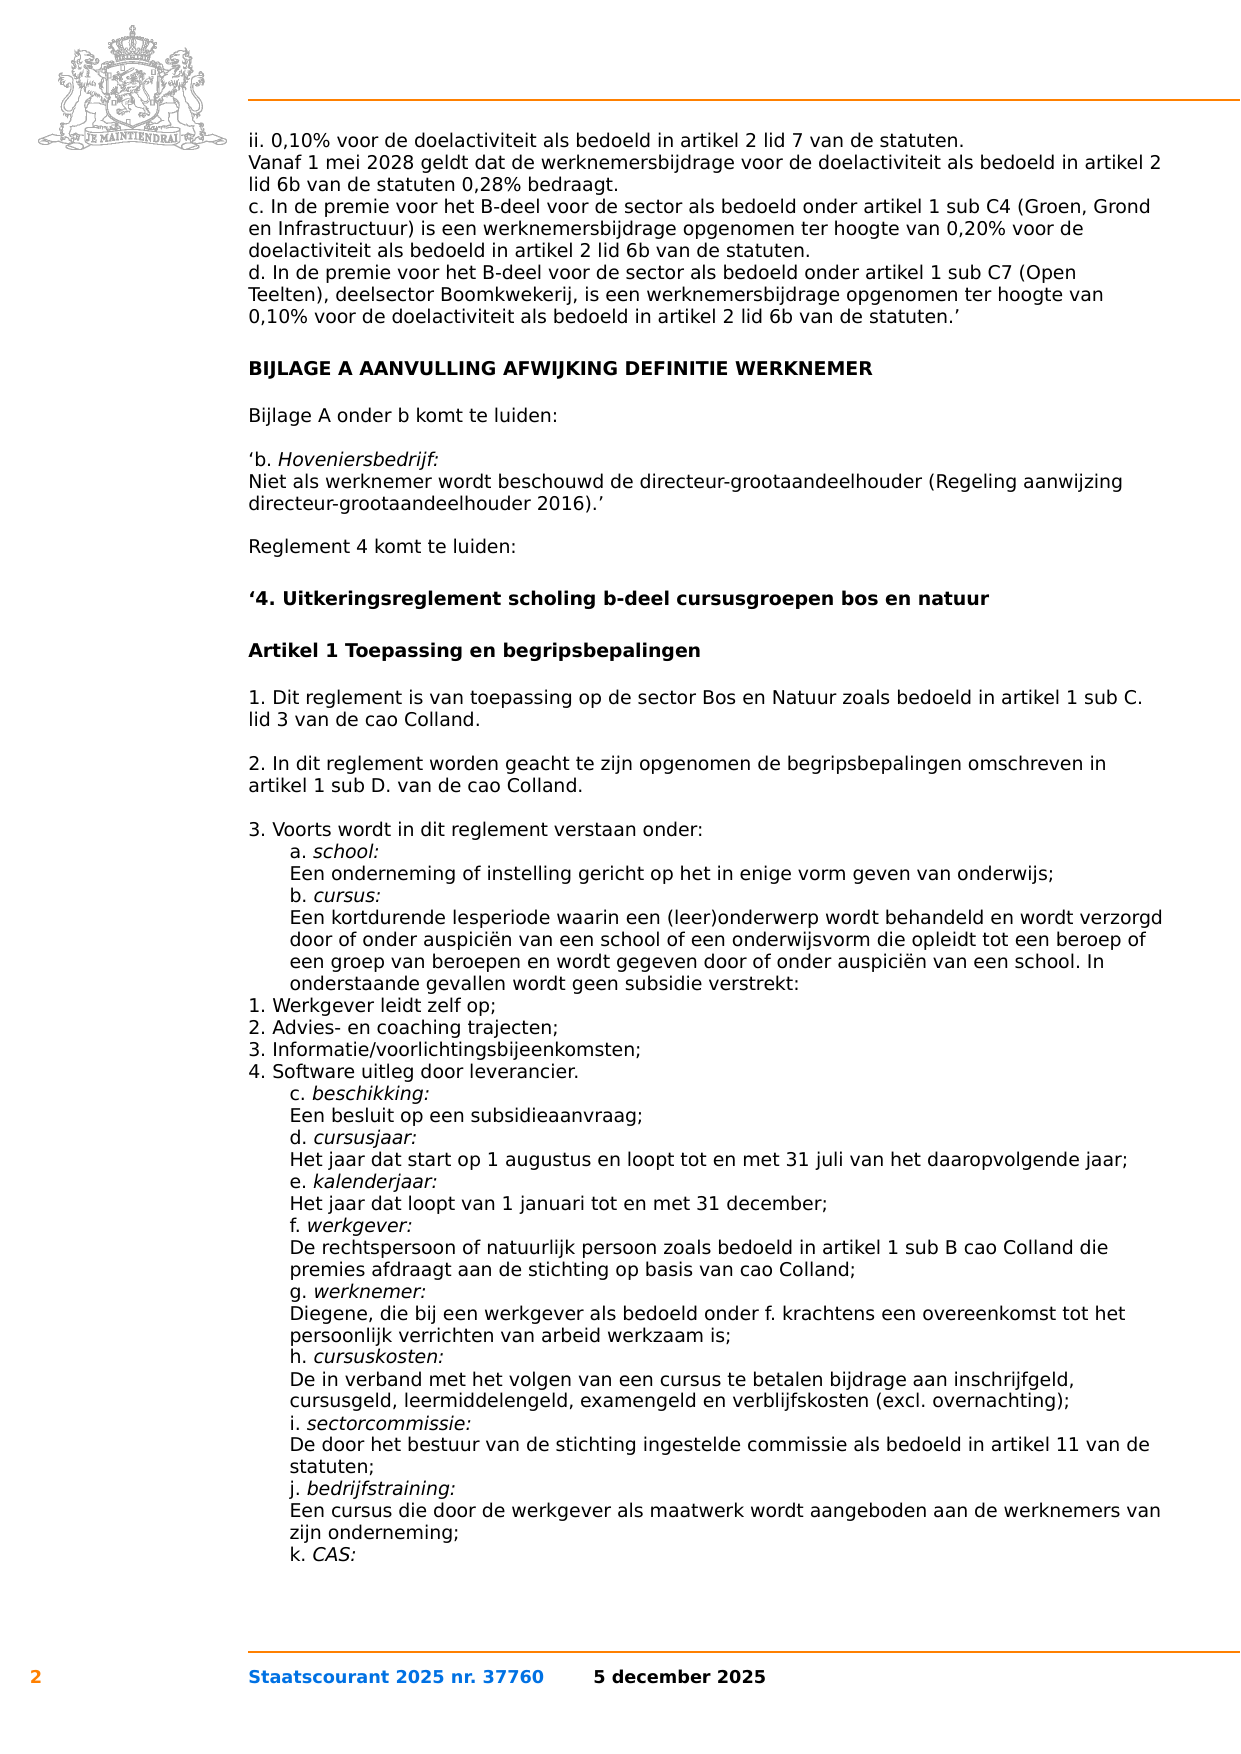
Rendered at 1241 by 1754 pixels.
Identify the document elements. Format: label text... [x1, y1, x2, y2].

text De in verband met het volgen van een cursus te betalen bijdrage aan inschrijfgeld, cursusgeld, leermiddelengeld, examengeld en verblijfskosten (excl. overnachting); [289, 1368, 1163, 1412]
text De rechtspersoon of natuurlijk persoon zoals bedoeld in artikel 1 sub B cao Colland die premies afdraagt aan de stichting op basis van cao Colland; [289, 1237, 1163, 1281]
text De door het bestuur van de stichting ingestelde commissie als bedoeld in artikel 11 van de statuten; [289, 1434, 1163, 1478]
text g. werknemer: [289, 1281, 1163, 1302]
text f. werkgever: [289, 1214, 1163, 1237]
text i. sectorcommissie: [289, 1412, 1163, 1434]
text Bijlage A onder b komt te luiden: [248, 405, 1163, 427]
text c. beschikking: [289, 1083, 1163, 1105]
text ii. 0,10% voor de doelactiviteit als bedoeld in artikel 2 lid 7 van de statuten. [248, 130, 1163, 152]
text 2. Advies- en coaching trajecten; [248, 1017, 1163, 1039]
text Het jaar dat loopt van 1 januari tot en met 31 december; [289, 1193, 1163, 1214]
text ‘b. Hoveniersbedrijf: [248, 448, 1163, 471]
text Een besluit op een subsidieaanvraag; [289, 1105, 1163, 1127]
text Een onderneming of instelling gericht op het in enige vorm geven van onderwijs; [289, 863, 1163, 885]
text Het jaar dat start op 1 augustus en loopt tot en met 31 juli van het daaropvolgende jaar; [289, 1149, 1163, 1171]
subtitle BIJLAGE A AANVULLING AFWIJKING DEFINITIE WERKNEMER [248, 358, 1163, 380]
text a. school: [289, 841, 1163, 863]
text e. kalenderjaar: [289, 1171, 1163, 1193]
text Diegene, die bij een werkgever als bedoeld onder f. krachtens een overeenkomst tot het persoonlijk verrichten van arbeid werkzaam is; [289, 1302, 1163, 1346]
text h. cursuskosten: [289, 1346, 1163, 1368]
text c. In de premie voor het B-deel voor de sector als bedoeld onder artikel 1 sub C4 (Groen, Grond en Infrastructuur) is een werknemersbijdrage opgenomen ter hoogte van 0,20% voor de doelactiviteit als bedoeld in artikel 2 lid 6b van de statuten. [248, 196, 1163, 262]
text d. cursusjaar: [289, 1127, 1163, 1149]
text d. In de premie voor het B-deel voor de sector als bedoeld onder artikel 1 sub C7 (Open Teelten), deelsector Boomkwekerij, is een werknemersbijdrage opgenomen ter hoogte van 0,10% voor de doelactiviteit als bedoeld in artikel 2 lid 6b van de statuten.’ [248, 262, 1163, 328]
text k. CAS: [289, 1544, 1163, 1566]
text Een cursus die door de werkgever als maatwerk wordt aangeboden aan de werknemers van zijn onderneming; [289, 1500, 1163, 1544]
subtitle Artikel 1 Toepassing en begripsbepalingen [248, 640, 1163, 662]
text b. cursus: [289, 885, 1163, 907]
text j. bedrijfstraining: [289, 1478, 1163, 1500]
text Reglement 4 komt te luiden: [248, 536, 1163, 558]
text 1. Dit reglement is van toepassing op de sector Bos en Natuur zoals bedoeld in artikel 1 sub C. lid 3 van de cao Colland. [248, 687, 1163, 731]
text 3. Voorts wordt in dit reglement verstaan onder: [248, 819, 1163, 841]
text Een kortdurende lesperiode waarin een (leer)onderwerp wordt behandeld en wordt verzorgd door of onder auspiciën van een school of een onderwijsvorm die opleidt tot een beroep of een groep van beroepen en wordt gegeven door of onder auspiciën van een school. In onderstaande gevallen wordt geen subsidie verstrekt: [289, 907, 1163, 995]
subtitle ‘4. Uitkeringsreglement scholing b-deel cursusgroepen bos en natuur [248, 588, 1163, 610]
text Vanaf 1 mei 2028 geldt dat de werknemersbijdrage voor de doelactiviteit als bedoeld in artikel 2 lid 6b van de statuten 0,28% bedraagt. [248, 152, 1163, 196]
text 3. Informatie/voorlichtingsbijeenkomsten; [248, 1039, 1163, 1061]
text 4. Software uitleg door leverancier. [248, 1061, 1163, 1083]
picture [38, 25, 227, 150]
text Niet als werknemer wordt beschouwd de directeur-grootaandeelhouder (Regeling aanwijzing directeur-grootaandeelhouder 2016).’ [248, 471, 1163, 514]
text 1. Werkgever leidt zelf op; [248, 995, 1163, 1017]
text 2. In dit reglement worden geacht te zijn opgenomen de begripsbepalingen omschreven in artikel 1 sub D. van de cao Colland. [248, 753, 1163, 797]
